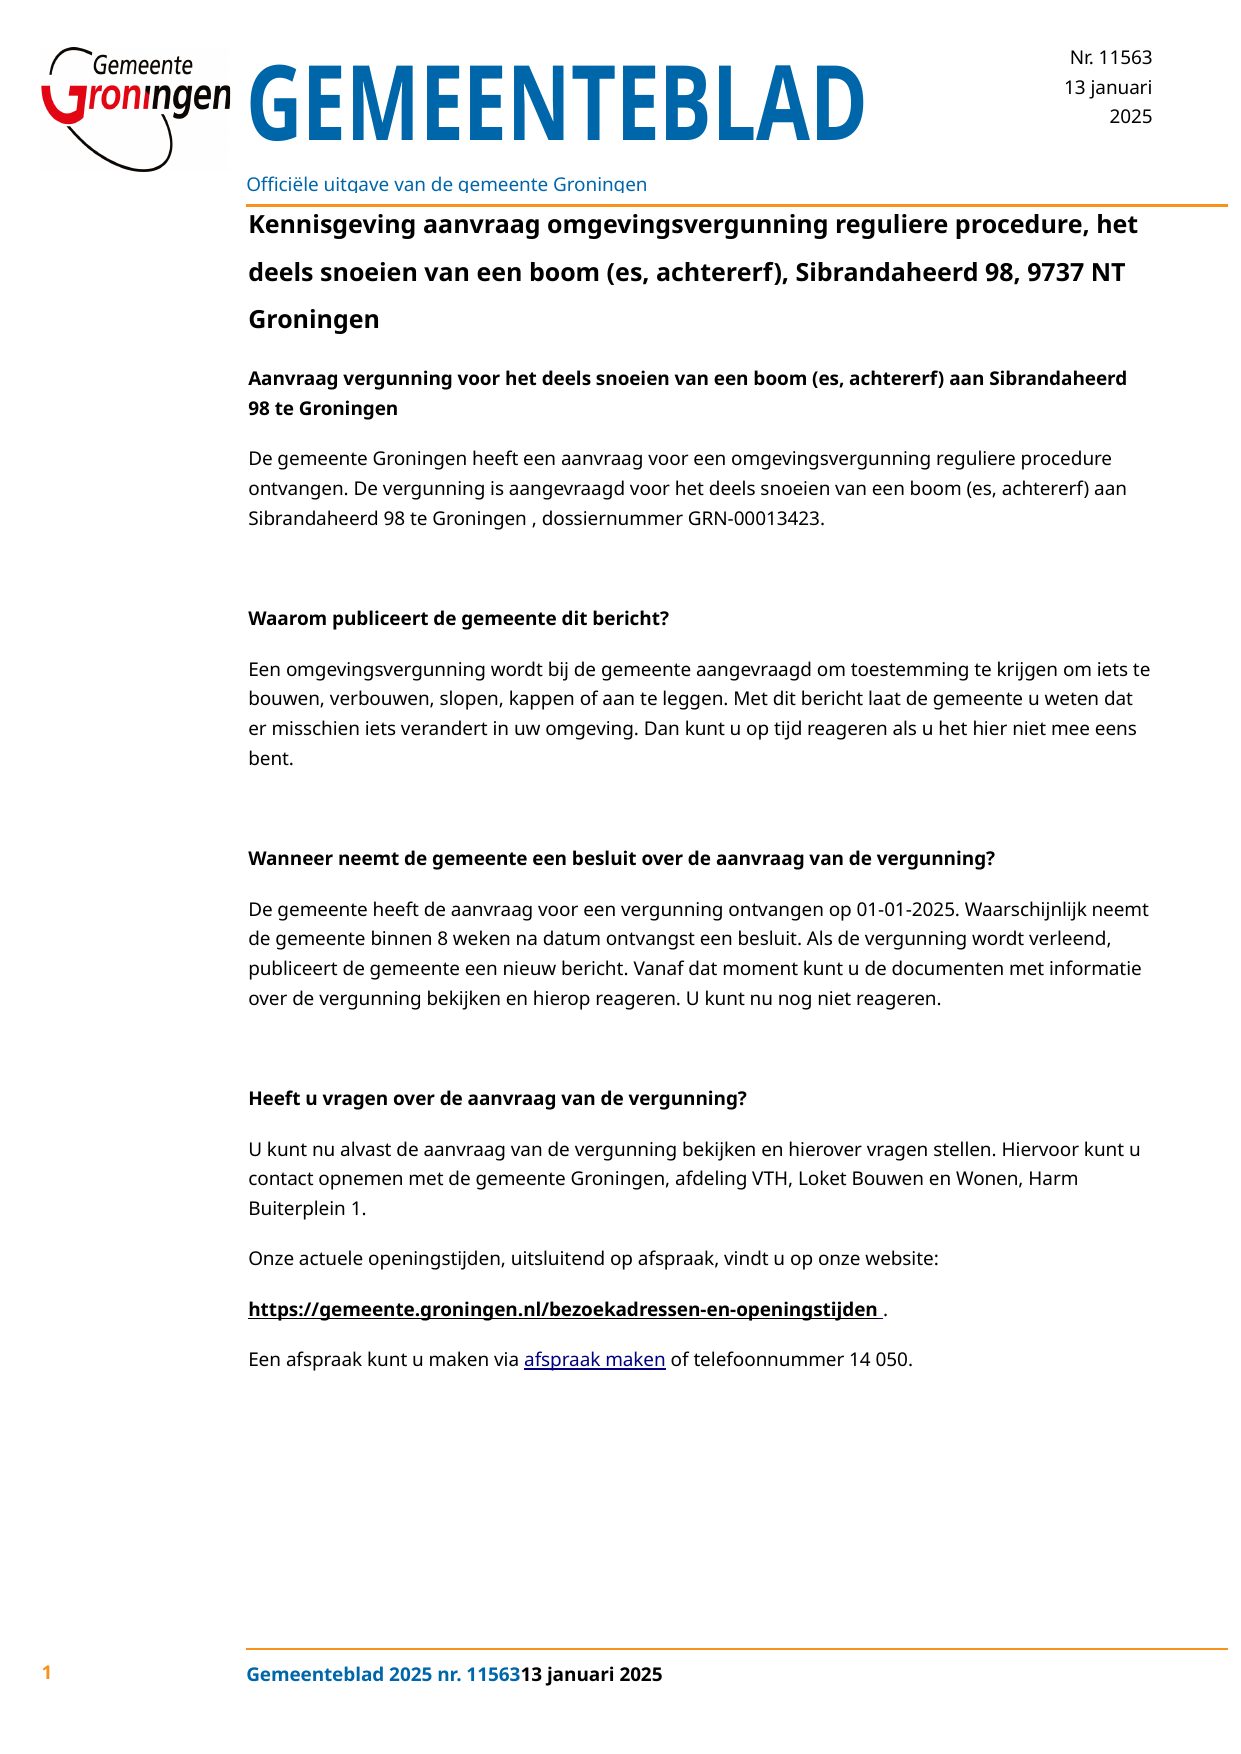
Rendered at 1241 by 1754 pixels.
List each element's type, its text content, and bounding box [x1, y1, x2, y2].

text Heeft u vragen over de aanvraag van de vergunning? [248, 1086, 1152, 1111]
text Een omgevingsvergunning wordt bij de gemeente aangevraagd om toestemming te krijgen om iets te bouwen, verbouwen, slopen, kappen of aan te leggen. Met dit bericht laat de gemeente u weten dat er misschien iets verandert in uw omgeving. Dan kunt u op tijd reageren als u het hier niet mee eens bent. [248, 656, 1152, 770]
picture [41, 47, 231, 172]
text https://gemeente.groningen.nl/bezoekadressen-en-openingstijden . [248, 1296, 1152, 1322]
text De gemeente heeft de aanvraag voor een vergunning ontvangen op 01-01-2025. Waarschijnlijk neemt de gemeente binnen 8 weken na datum ontvangst een besluit. Als de vergunning wordt verleend, publiceert de gemeente een nieuw bericht. Vanaf dat moment kunt u de documenten met informatie over de vergunning bekijken en hierop reageren. U kunt nu nog niet reageren. [248, 896, 1152, 1010]
text Aanvraag vergunning voor het deels snoeien van een boom (es, achtererf) aan Sibrandaheerd 98 te Groningen [248, 366, 1152, 421]
text Kennisgeving aanvraag omgevingsvergunning reguliere procedure, het deels snoeien van een boom (es, achtererf), Sibrandaheerd 98, 9737 NT Groningen [248, 207, 1152, 336]
text Waarom publiceert de gemeente dit bericht? [248, 606, 1152, 631]
text Een afspraak kunt u maken via afspraak maken of telefoonnummer 14 050. [248, 1346, 1152, 1372]
text Onze actuele openingstijden, uitsluitend op afspraak, vindt u op onze website: [248, 1246, 1152, 1271]
text Wanneer neemt de gemeente een besluit over de aanvraag van de vergunning? [248, 846, 1152, 871]
text U kunt nu alvast de aanvraag van de vergunning bekijken en hierover vragen stellen. Hiervoor kunt u contact opnemen met de gemeente Groningen, afdeling VTH, Loket Bouwen en Wonen, Harm Buiterplein 1. [248, 1136, 1152, 1221]
text De gemeente Groningen heeft een aanvraag voor een omgevingsvergunning reguliere procedure ontvangen. De vergunning is aangevraagd voor het deels snoeien van een boom (es, achtererf) aan Sibrandaheerd 98 te Groningen , dossiernummer GRN-00013423. [248, 446, 1152, 530]
